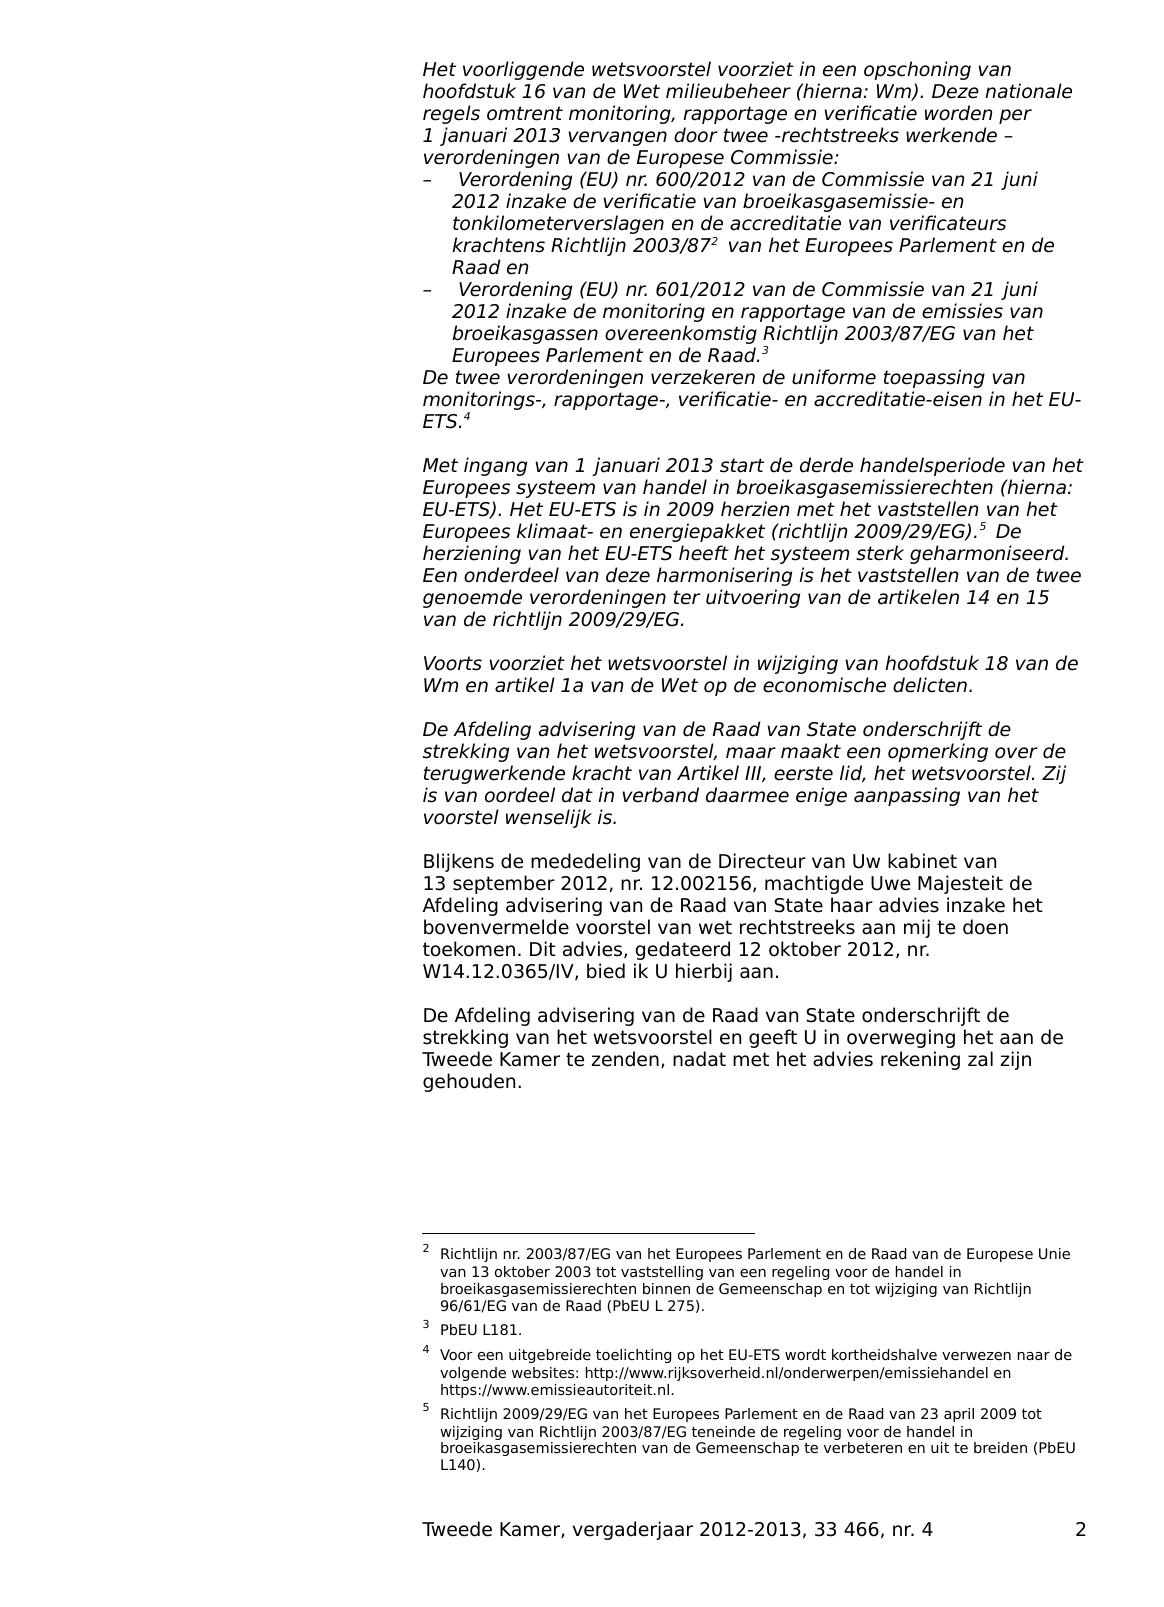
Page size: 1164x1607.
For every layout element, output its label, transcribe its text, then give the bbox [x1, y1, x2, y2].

text De twee verordeningen verzekeren de uniforme toepassing van monitorings-, rapportage-, verificatie- en accreditatie-eisen in het EU-ETS. [422, 367, 1087, 433]
text Het voorliggende wetsvoorstel voorziet in een opschoning van hoofdstuk 16 van de Wet milieubeheer (hierna: Wm). Deze nationale regels omtrent monitoring, rapportage en verificatie worden per 1 januari 2013 vervangen door twee -rechtstreeks werkende – verordeningen van de Europese Commissie: [422, 59, 1087, 169]
text Voor een uitgebreide toelichting op het EU-ETS wordt kortheidshalve verwezen naar de volgende websites: http://www.rijksoverheid.nl/onderwerpen/emissiehandel en https://www.emissieautoriteit.nl. [422, 1343, 1087, 1399]
text PbEU L181. [422, 1318, 1087, 1340]
text – Verordening (EU) nr. 600/2012 van de Commissie van 21 juni 2012 inzake de verificatie van broeikasgasemissie- en tonkilometerverslagen en de accreditatie van verificateurs krachtens Richtlijn 2003/87 van het Europees Parlement en de Raad en [422, 169, 1087, 279]
text De Afdeling advisering van de Raad van State onderschrijft de strekking van het wetsvoorstel en geeft U in overweging het aan de Tweede Kamer te zenden, nadat met het advies rekening zal zijn gehouden. [422, 1005, 1087, 1093]
text Blijkens de mededeling van de Directeur van Uw kabinet van 13 september 2012, nr. 12.002156, machtigde Uwe Majesteit de Afdeling advisering van de Raad van State haar advies inzake het bovenvermelde voorstel van wet rechtstreeks aan mij te doen toekomen. Dit advies, gedateerd 12 oktober 2012, nr. W14.12.0365/IV, bied ik U hierbij aan. [422, 851, 1087, 983]
text Richtlijn nr. 2003/87/EG van het Europees Parlement en de Raad van de Europese Unie van 13 oktober 2003 tot vaststelling van een regeling voor de handel in broeikasgasemissierechten binnen de Gemeenschap en tot wijziging van Richtlijn 96/61/EG van de Raad (PbEU L 275). [422, 1242, 1087, 1315]
text Voorts voorziet het wetsvoorstel in wijziging van hoofdstuk 18 van de Wm en artikel 1a van de Wet op de economische delicten. [422, 653, 1087, 697]
text Richtlijn 2009/29/EG van het Europees Parlement en de Raad van 23 april 2009 tot wijziging van Richtlijn 2003/87/EG teneinde de regeling voor de handel in broeikasgasemissierechten van de Gemeenschap te verbeteren en uit te breiden (PbEU L140). [422, 1402, 1087, 1474]
text – Verordening (EU) nr. 601/2012 van de Commissie van 21 juni 2012 inzake de monitoring en rapportage van de emissies van broeikasgassen overeenkomstig Richtlijn 2003/87/EG van het Europees Parlement en de Raad. [422, 279, 1087, 367]
text De Afdeling advisering van de Raad van State onderschrijft de strekking van het wetsvoorstel, maar maakt een opmerking over de terugwerkende kracht van Artikel III, eerste lid, het wetsvoorstel. Zij is van oordeel dat in verband daarmee enige aanpassing van het voorstel wenselijk is. [422, 719, 1087, 829]
text Met ingang van 1 januari 2013 start de derde handelsperiode van het Europees systeem van handel in broeikasgasemissierechten (hierna: EU-ETS). Het EU-ETS is in 2009 herzien met het vaststellen van het Europees klimaat- en energiepakket (richtlijn 2009/29/EG). De herziening van het EU-ETS heeft het systeem sterk geharmoniseerd. Een onderdeel van deze harmonisering is het vaststellen van de twee genoemde verordeningen ter uitvoering van de artikelen 14 en 15 van de richtlijn 2009/29/EG. [422, 455, 1087, 631]
